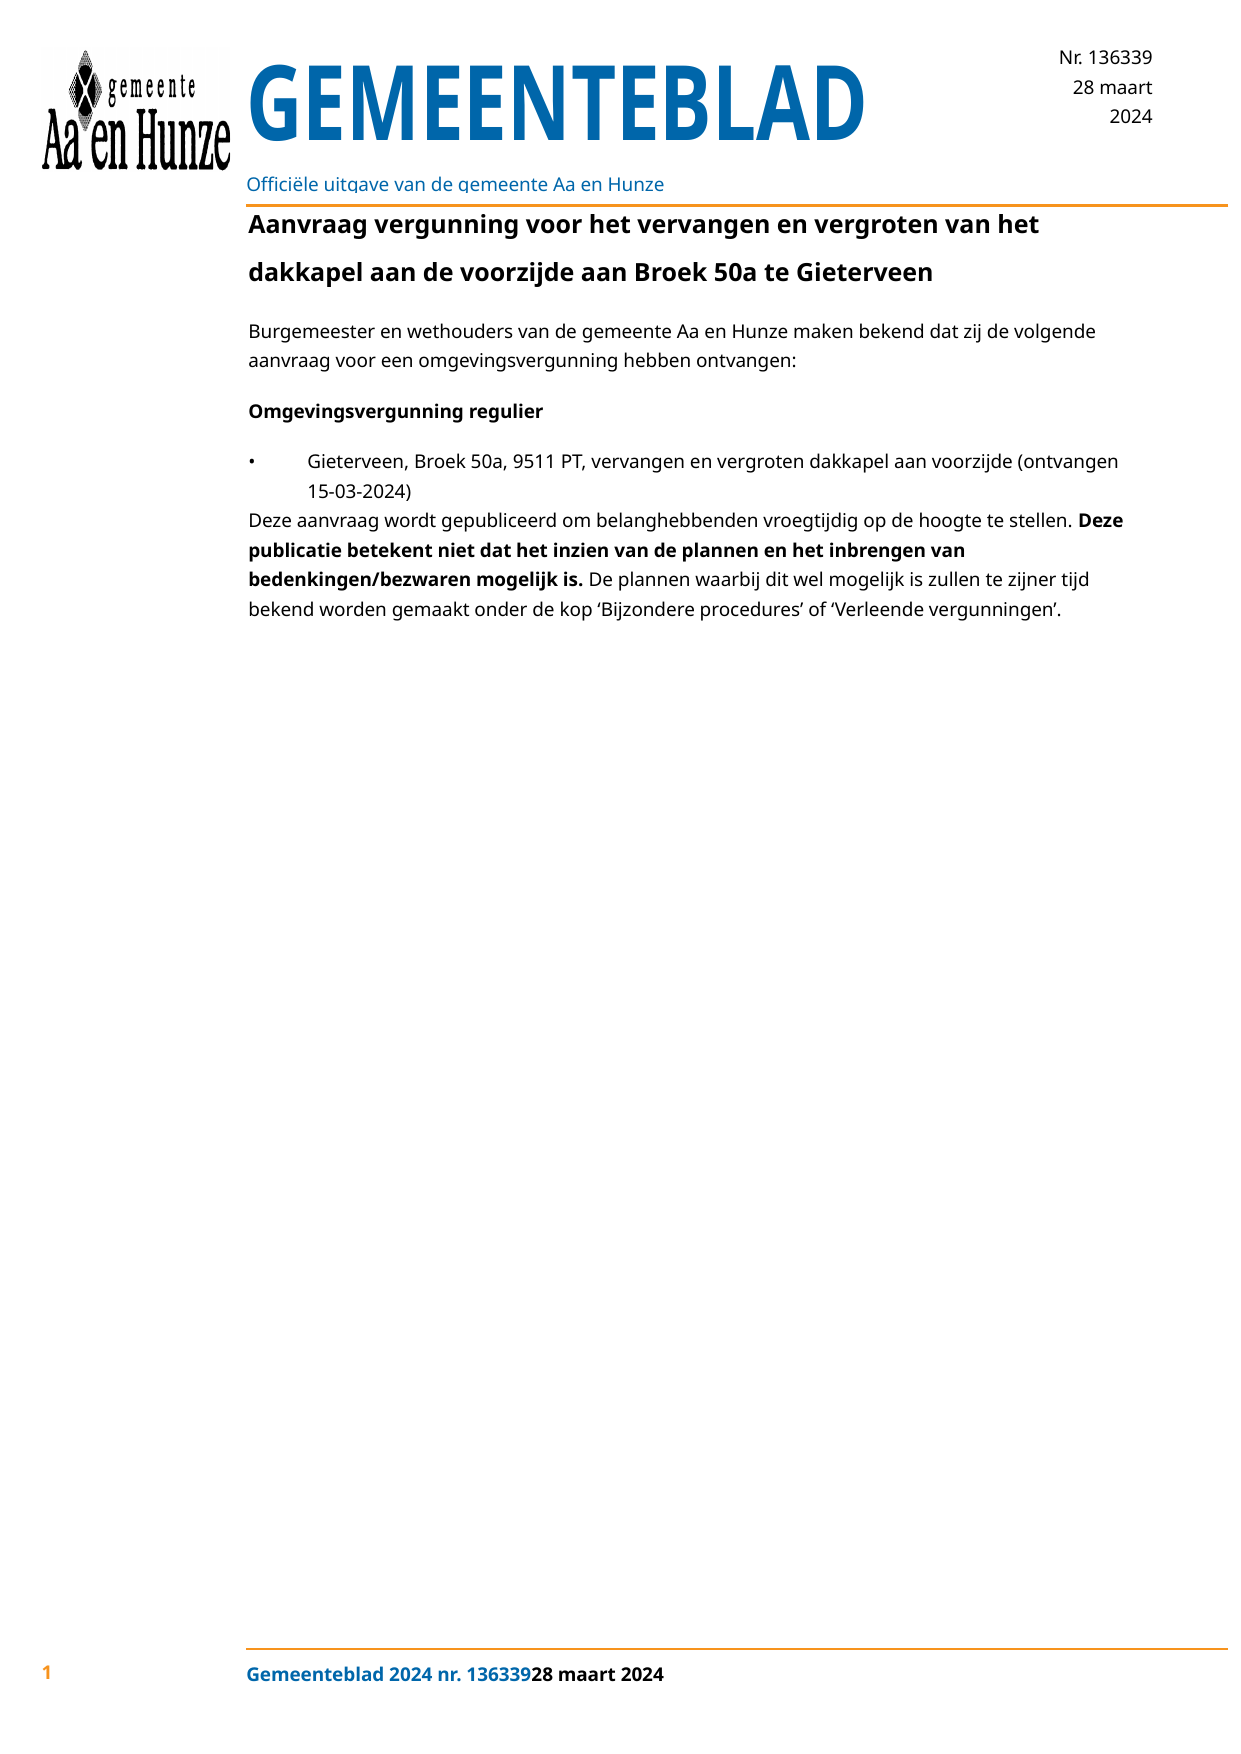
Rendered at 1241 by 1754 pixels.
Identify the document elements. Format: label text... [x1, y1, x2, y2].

list Gieterveen, Broek 50a, 9511 PT, vervangen en vergroten dakkapel aan voorzijde (ontvangen 15-03-2024) [248, 448, 1152, 504]
text Omgevingsvergunning regulier [248, 398, 1152, 424]
text Deze aanvraag wordt gepubliceerd om belanghebbenden vroegtijdig op de hoogte te stellen. Deze publicatie betekent niet dat het inzien van de plannen en het inbrengen van bedenkingen/bezwaren mogelijk is. De plannen waarbij dit wel mogelijk is zullen te zijner tijd bekend worden gemaakt onder de kop ‘Bijzondere procedures’ of ‘Verleende vergunningen’. [248, 507, 1152, 622]
text Burgemeester en wethouders van de gemeente Aa en Hunze maken bekend dat zij de volgende aanvraag voor een omgevingsvergunning hebben ontvangen: [248, 318, 1152, 373]
text Aanvraag vergunning voor het vervangen en vergroten van het dakkapel aan de voorzijde aan Broek 50a te Gieterveen [248, 207, 1152, 288]
picture [41, 47, 231, 172]
